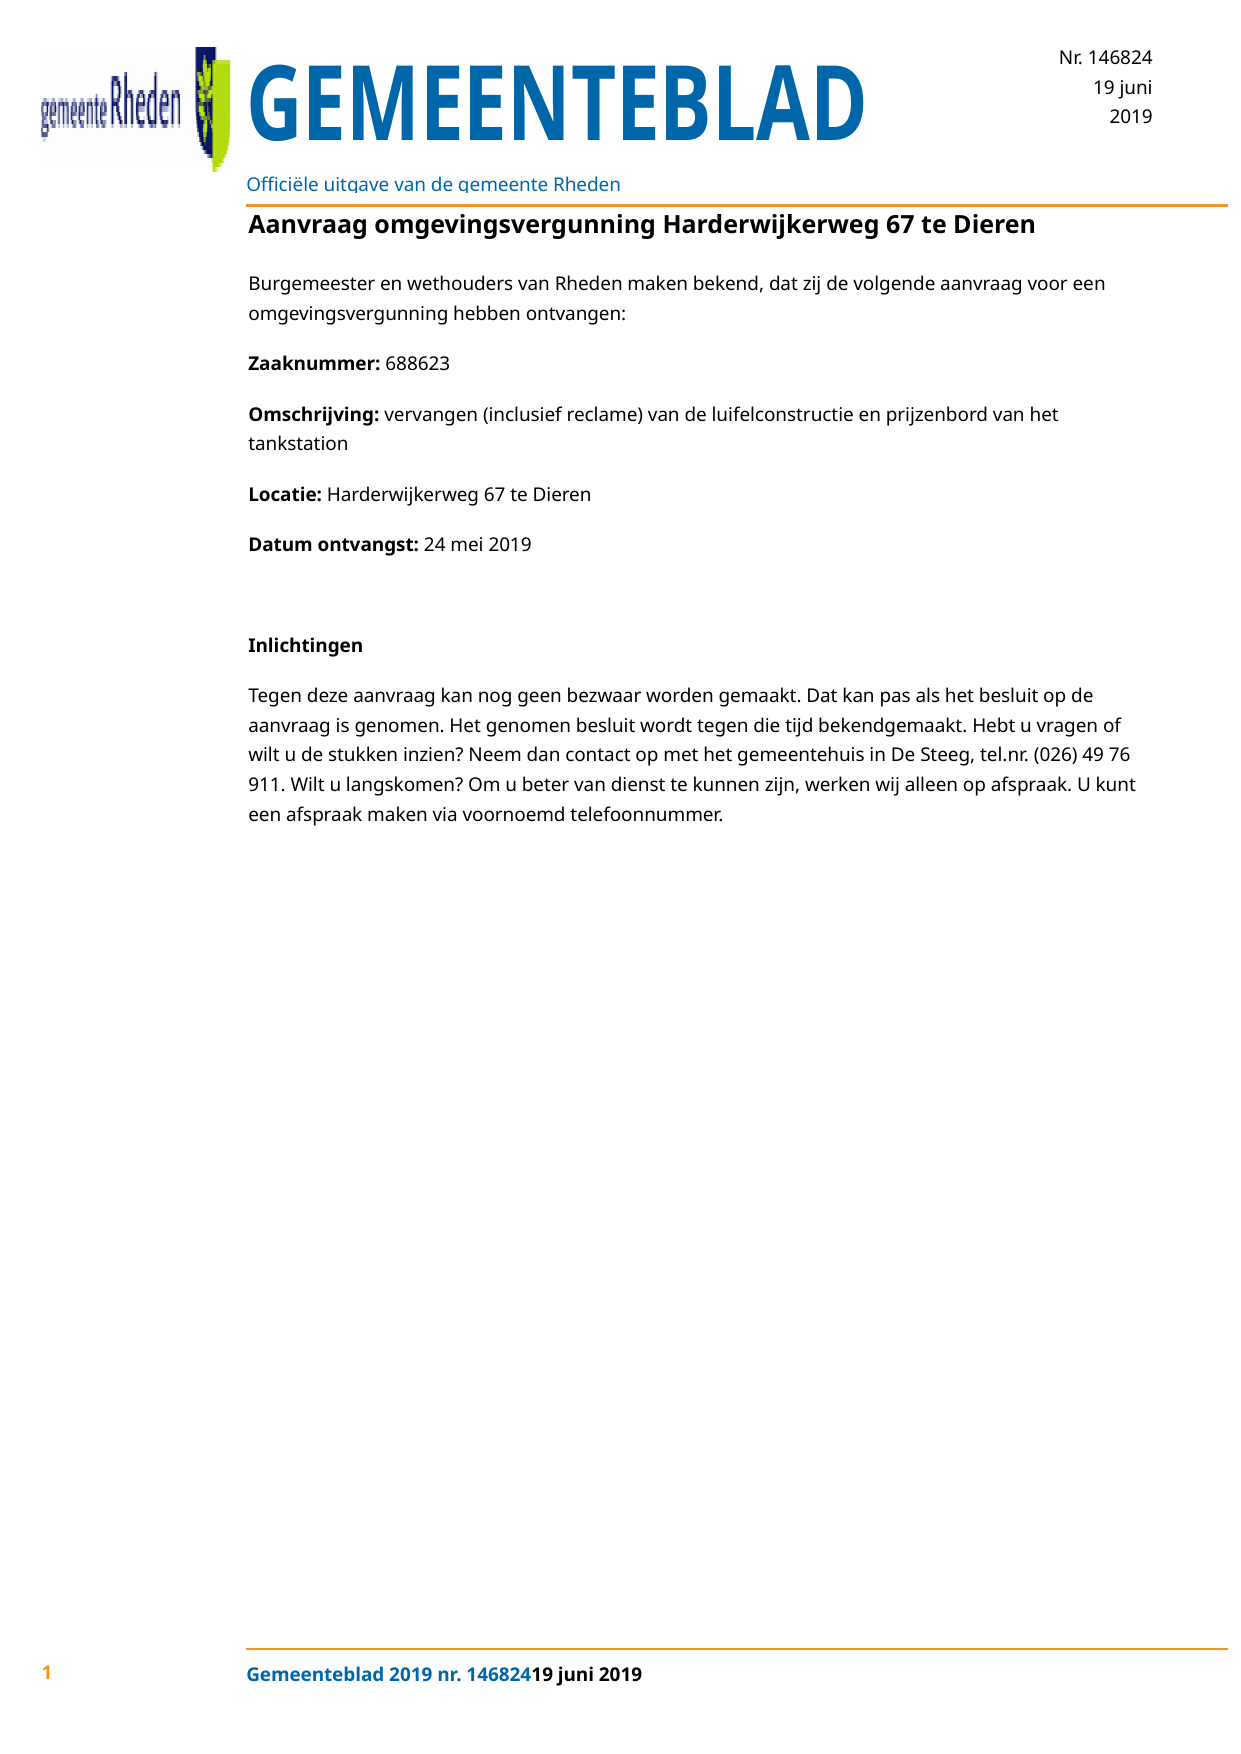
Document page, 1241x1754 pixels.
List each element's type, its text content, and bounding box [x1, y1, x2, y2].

text Locatie: Harderwijkerweg 67 te Dieren [248, 481, 1152, 506]
text Datum ontvangst: 24 mei 2019 [248, 531, 1152, 557]
text Tegen deze aanvraag kan nog geen bezwaar worden gemaakt. Dat kan pas als het besluit op de aanvraag is genomen. Het genomen besluit wordt tegen die tijd bekendgemaakt. Hebt u vragen of wilt u de stukken inzien? Neem dan contact op met het gemeentehuis in De Steeg, tel.nr. (026) 49 76 911. Wilt u langskomen? Om u beter van dienst te kunnen zijn, werken wij alleen op afspraak. U kunt een afspraak maken via voornoemd telefoonnummer. [248, 682, 1152, 826]
picture [41, 47, 231, 172]
text Aanvraag omgevingsvergunning Harderwijkerweg 67 te Dieren [248, 207, 1152, 241]
text Inlichtingen [248, 632, 1152, 658]
text Omschrijving: vervangen (inclusief reclame) van de luifelconstructie en prijzenbord van het tankstation [248, 401, 1152, 456]
text Zaaknummer: 688623 [248, 350, 1152, 376]
text Burgemeester en wethouders van Rheden maken bekend, dat zij de volgende aanvraag voor een omgevingsvergunning hebben ontvangen: [248, 270, 1152, 326]
